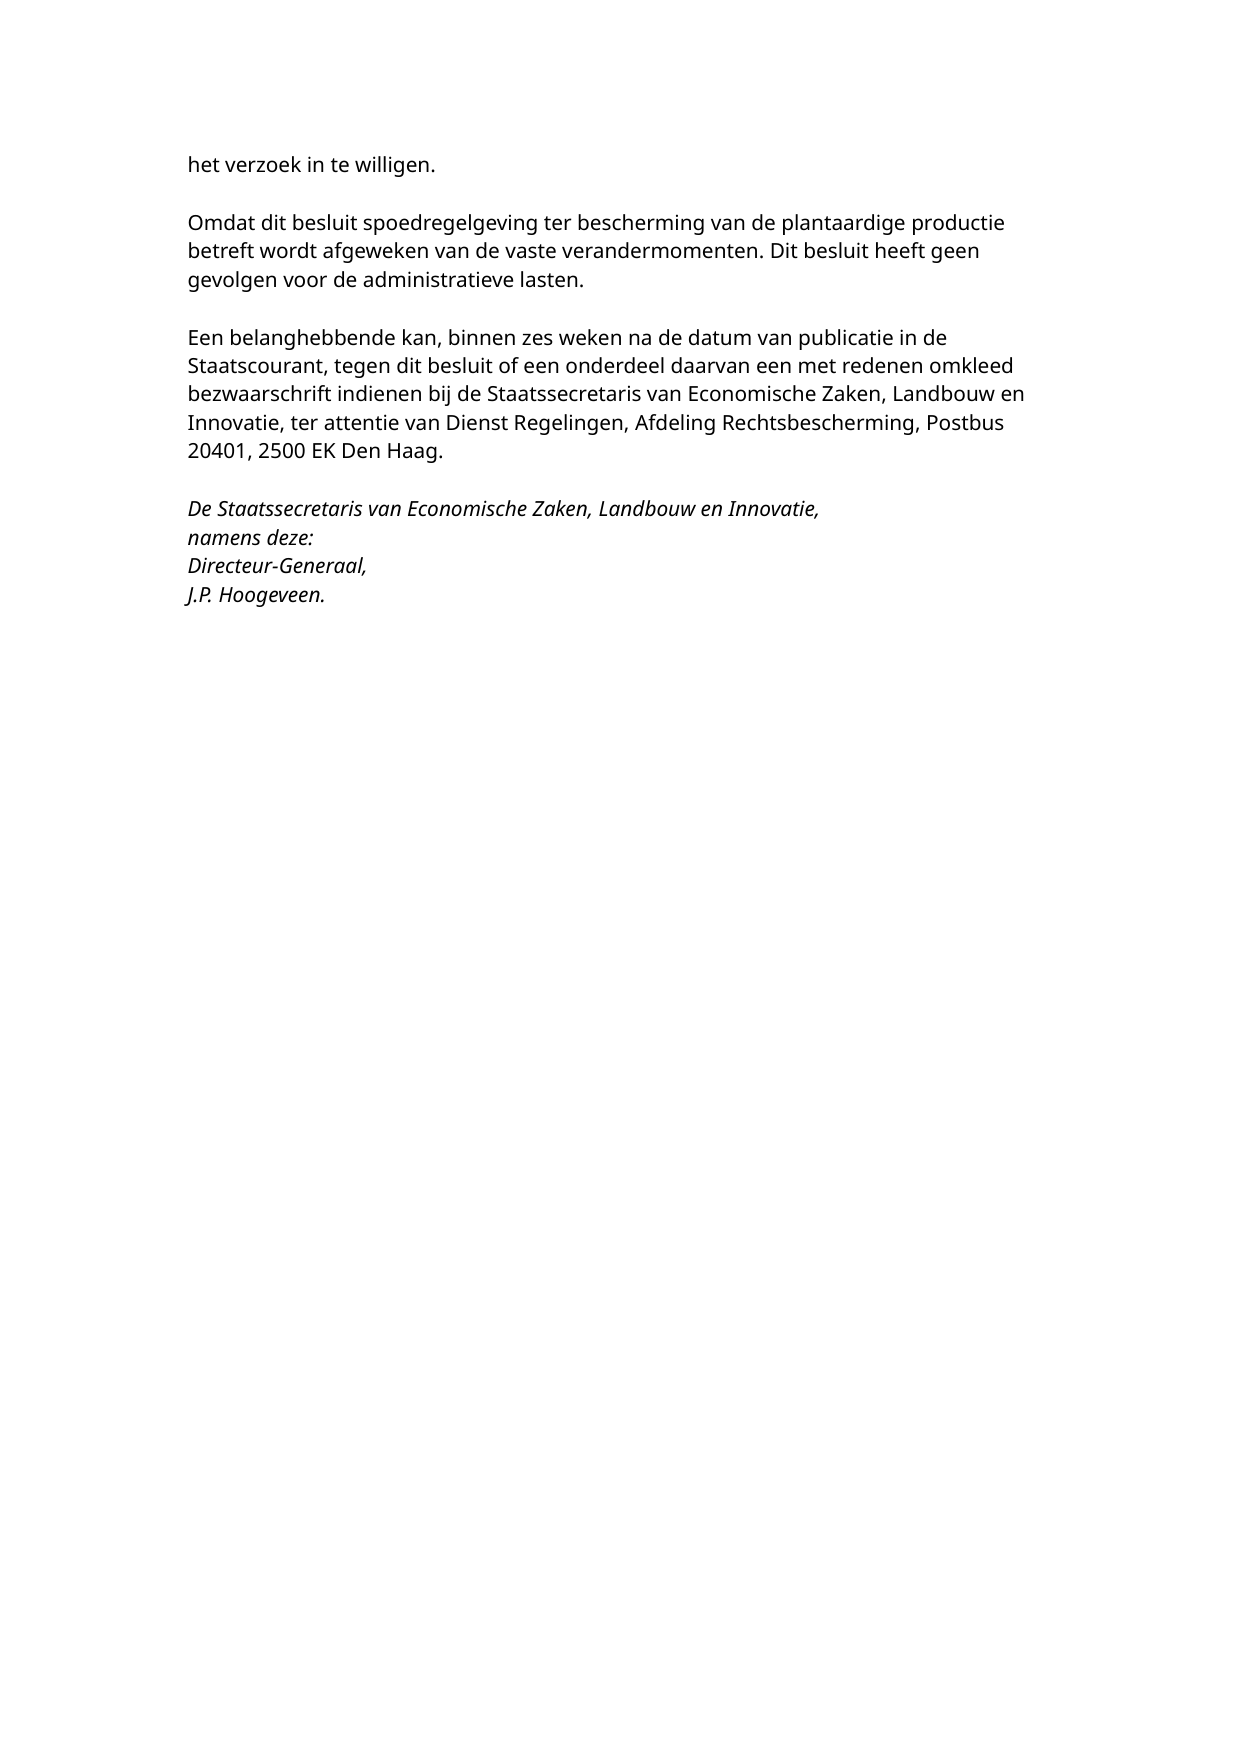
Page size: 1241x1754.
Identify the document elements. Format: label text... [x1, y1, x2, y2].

text Een belanghebbende kan, binnen zes weken na de datum van publicatie in de Staatscourant, tegen dit besluit of een onderdeel daarvan een met redenen omkleed bezwaarschrift indienen bij de Staatssecretaris van Economische Zaken, Landbouw en Innovatie, ter attentie van Dienst Regelingen, Afdeling Rechtsbescherming, Postbus 20401, 2500 EK Den Haag. [187, 323, 1053, 465]
text Directeur-Generaal, [187, 551, 1053, 580]
text J.P. Hoogeveen. [187, 580, 1053, 608]
text Omdat dit besluit spoedregelgeving ter bescherming van de plantaardige productie betreft wordt afgeweken van de vaste verandermomenten. Dit besluit heeft geen gevolgen voor de administratieve lasten. [187, 208, 1053, 293]
text het verzoek in te willigen. [187, 150, 1053, 178]
text namens deze: [187, 523, 1053, 551]
text De Staatssecretaris van Economische Zaken, Landbouw en Innovatie, [187, 494, 1053, 523]
